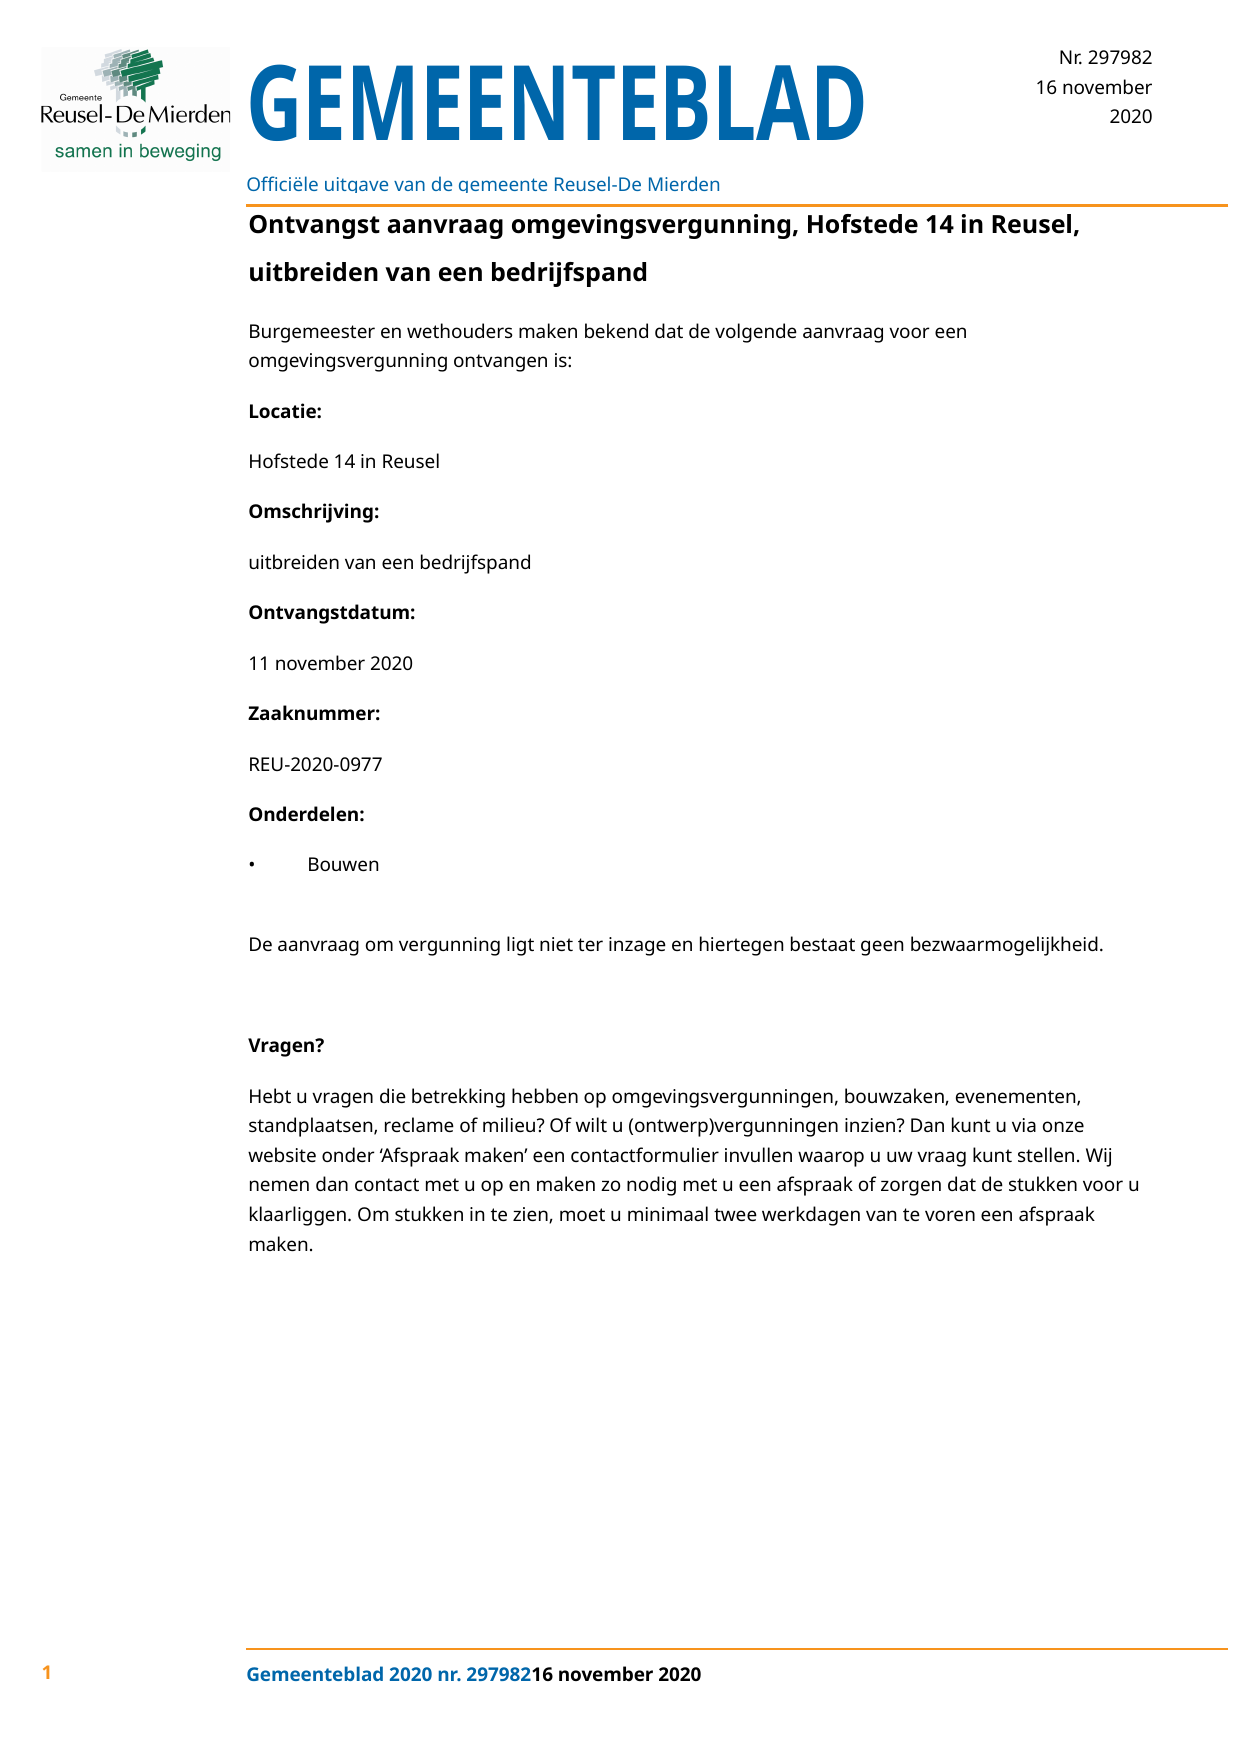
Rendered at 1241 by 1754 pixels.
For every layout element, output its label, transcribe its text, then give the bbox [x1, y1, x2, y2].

text Hebt u vragen die betrekking hebben op omgevingsvergunningen, bouwzaken, evenementen, standplaatsen, reclame of milieu? Of wilt u (ontwerp)vergunningen inzien? Dan kunt u via onze website onder ‘Afspraak maken’ een contactformulier invullen waarop u uw vraag kunt stellen. Wij nemen dan contact met u op en maken zo nodig met u een afspraak of zorgen dat de stukken voor u klaarliggen. Om stukken in te zien, moet u minimaal twee werkdagen van te voren een afspraak maken. [248, 1083, 1152, 1257]
text Vragen? [248, 1032, 1152, 1058]
text REU-2020-0977 [248, 751, 1152, 777]
text 11 november 2020 [248, 650, 1152, 676]
text Onderdelen: [248, 801, 1152, 827]
list Bouwen [248, 852, 1152, 877]
text Ontvangst aanvraag omgevingsvergunning, Hofstede 14 in Reusel, uitbreiden van een bedrijfspand [248, 207, 1152, 288]
text Zaaknummer: [248, 700, 1152, 726]
text De aanvraag om vergunning ligt niet ter inzage en hiertegen bestaat geen bezwaarmogelijkheid. [248, 932, 1152, 957]
text Ontvangstdatum: [248, 599, 1152, 625]
text Locatie: [248, 398, 1152, 424]
text uitbreiden van een bedrijfspand [248, 549, 1152, 575]
text Hofstede 14 in Reusel [248, 448, 1152, 474]
picture [41, 47, 231, 172]
text Burgemeester en wethouders maken bekend dat de volgende aanvraag voor een omgevingsvergunning ontvangen is: [248, 318, 1152, 373]
text Omschrijving: [248, 499, 1152, 524]
